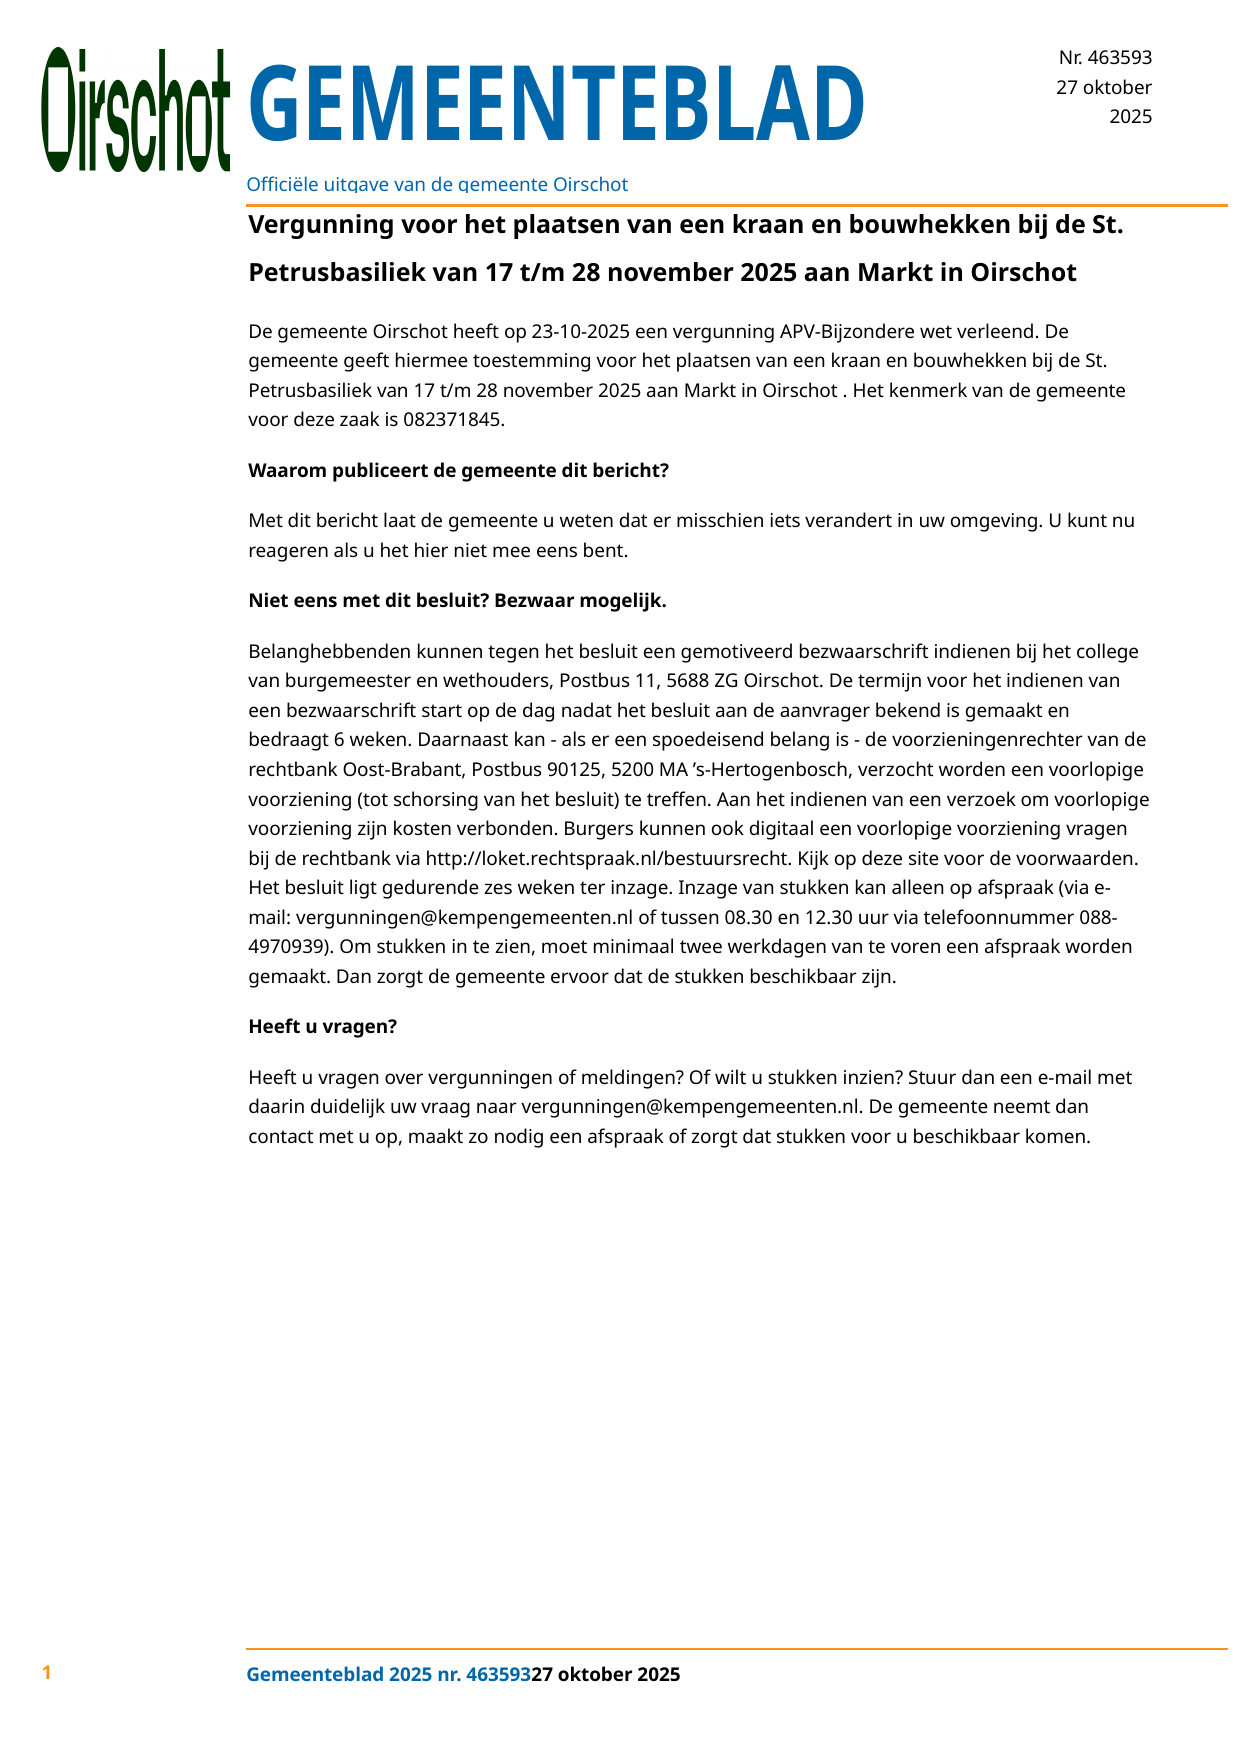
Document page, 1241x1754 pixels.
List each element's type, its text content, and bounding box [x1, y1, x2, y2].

text Heeft u vragen over vergunningen of meldingen? Of wilt u stukken inzien? Stuur dan een e-mail met daarin duidelijk uw vraag naar vergunningen@kempengemeenten.nl. De gemeente neemt dan contact met u op, maakt zo nodig een afspraak of zorgt dat stukken voor u beschikbaar komen. [248, 1064, 1152, 1149]
text De gemeente Oirschot heeft op 23-10-2025 een vergunning APV-Bijzondere wet verleend. De gemeente geeft hiermee toestemming voor het plaatsen van een kraan en bouwhekken bij de St. Petrusbasiliek van 17 t/m 28 november 2025 aan Markt in Oirschot . Het kenmerk van de gemeente voor deze zaak is 082371845. [248, 318, 1152, 432]
text Heeft u vragen? [248, 1014, 1152, 1039]
picture [41, 47, 231, 172]
text Met dit bericht laat de gemeente u weten dat er misschien iets verandert in uw omgeving. U kunt nu reageren als u het hier niet mee eens bent. [248, 507, 1152, 563]
text Waarom publiceert de gemeente dit bericht? [248, 457, 1152, 483]
text Vergunning voor het plaatsen van een kraan en bouwhekken bij de St. Petrusbasiliek van 17 t/m 28 november 2025 aan Markt in Oirschot [248, 207, 1152, 288]
text Belanghebbenden kunnen tegen het besluit een gemotiveerd bezwaarschrift indienen bij het college van burgemeester en wethouders, Postbus 11, 5688 ZG Oirschot. De termijn voor het indienen van een bezwaarschrift start op de dag nadat het besluit aan de aanvrager bekend is gemaakt en bedraagt 6 weken. Daarnaast kan - als er een spoedeisend belang is - de voorzieningenrechter van de rechtbank Oost-Brabant, Postbus 90125, 5200 MA ’s-Hertogenbosch, verzocht worden een voorlopige voorziening (tot schorsing van het besluit) te treffen. Aan het indienen van een verzoek om voorlopige voorziening zijn kosten verbonden. Burgers kunnen ook digitaal een voorlopige voorziening vragen bij de rechtbank via http://loket.rechtspraak.nl/bestuursrecht. Kijk op deze site voor de voorwaarden. Het besluit ligt gedurende zes weken ter inzage. Inzage van stukken kan alleen op afspraak (via e-mail: vergunningen@kempengemeenten.nl of tussen 08.30 en 12.30 uur via telefoonnummer 088-4970939). Om stukken in te zien, moet minimaal twee werkdagen van te voren een afspraak worden gemaakt. Dan zorgt de gemeente ervoor dat de stukken beschikbaar zijn. [248, 638, 1152, 989]
text Niet eens met dit besluit? Bezwaar mogelijk. [248, 587, 1152, 613]
